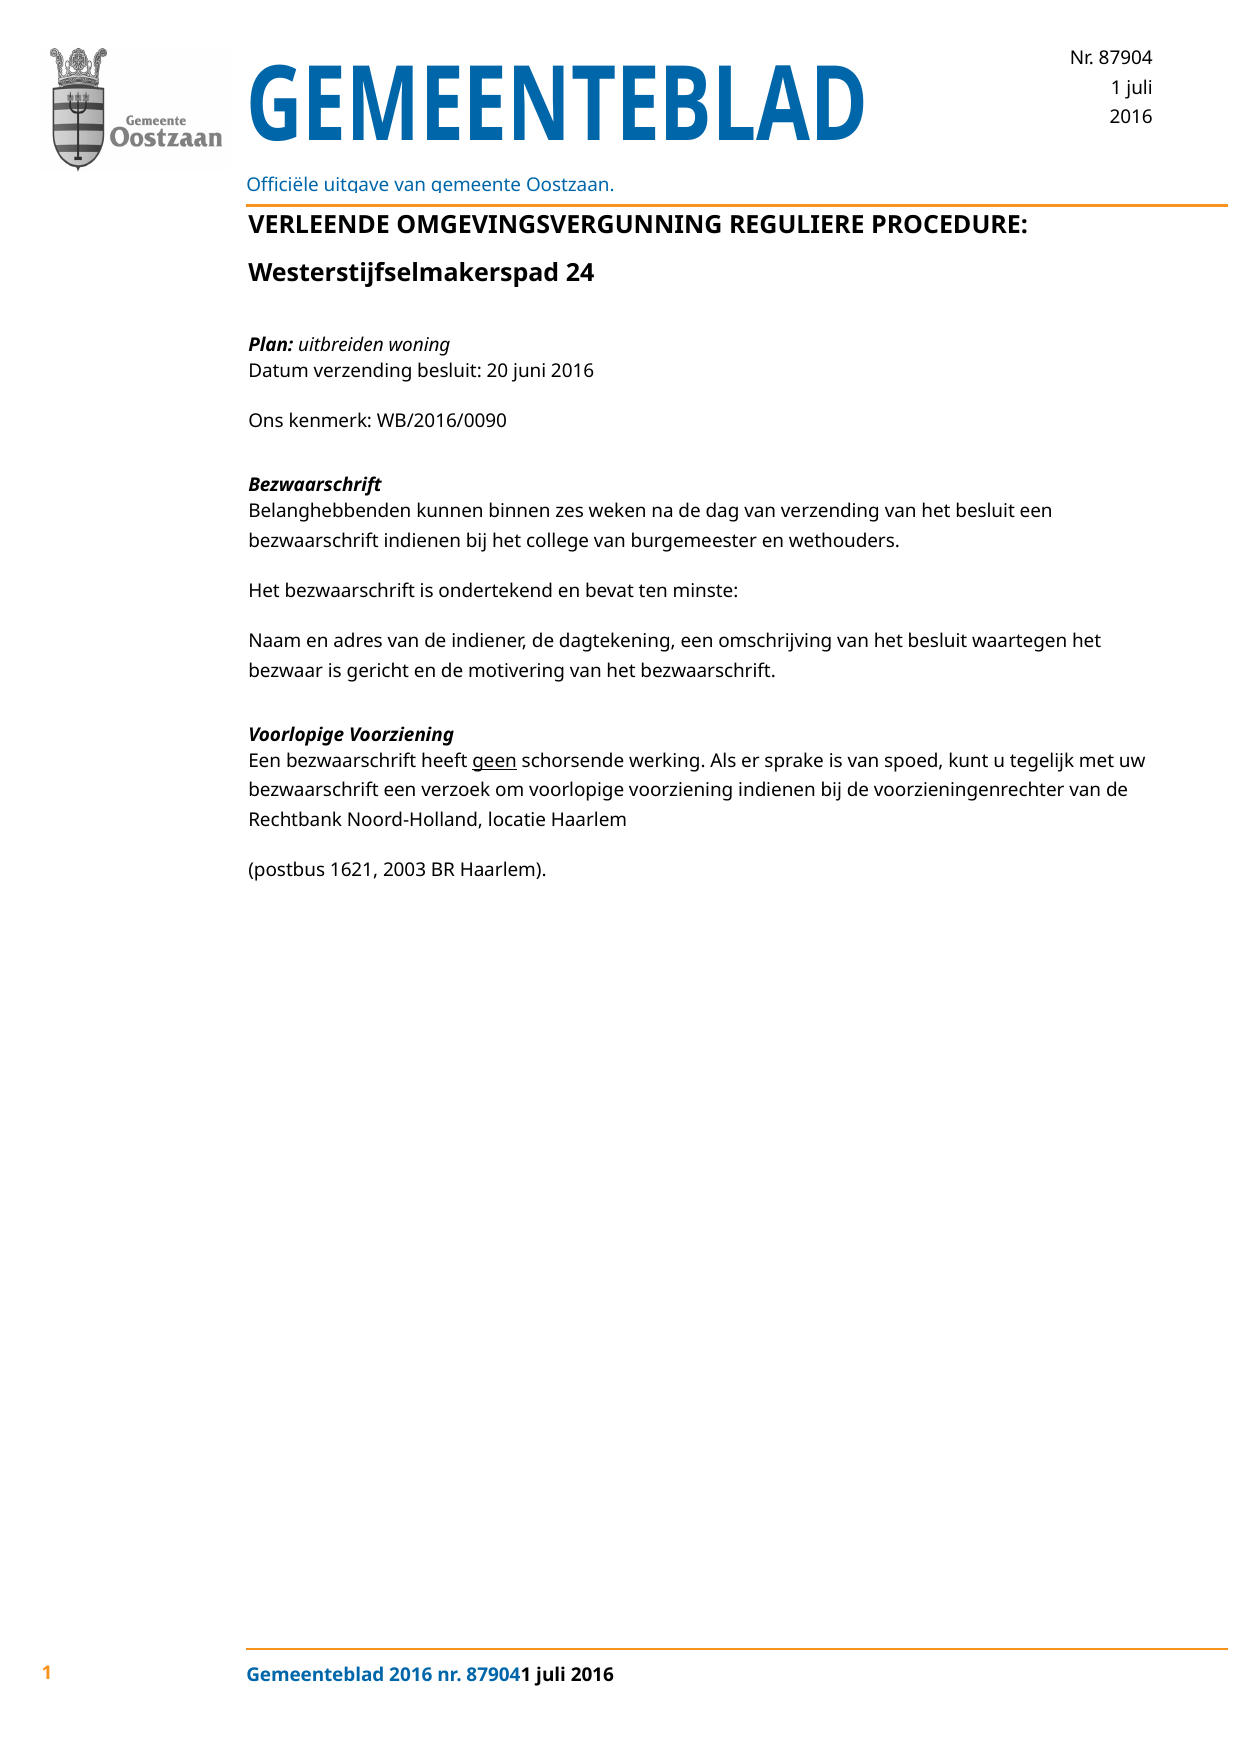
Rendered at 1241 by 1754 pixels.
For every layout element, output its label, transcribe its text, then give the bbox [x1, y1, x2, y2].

text Een bezwaarschrift heeft geen schorsende werking. Als er sprake is van spoed, kunt u tegelijk met uw bezwaarschrift een verzoek om voorlopige voorziening indienen bij de voorzieningenrechter van de Rechtbank Noord-Holland, locatie Haarlem [248, 747, 1152, 832]
text Ons kenmerk: WB/2016/0090 [248, 408, 1152, 433]
text Belanghebbenden kunnen binnen zes weken na de dag van verzending van het besluit een bezwaarschrift indienen bij het college van burgemeester en wethouders. [248, 497, 1152, 553]
text Datum verzending besluit: 20 juni 2016 [248, 357, 1152, 383]
text Naam en adres van de indiener, de dagtekening, een omschrijving van het besluit waartegen het bezwaar is gericht en de motivering van het bezwaarschrift. [248, 628, 1152, 683]
text Het bezwaarschrift is ondertekend en bevat ten minste: [248, 577, 1152, 603]
text Voorlopige Voorziening [248, 721, 1152, 747]
text Plan: uitbreiden woning [248, 331, 1152, 357]
text VERLEENDE OMGEVINGSVERGUNNING REGULIERE PROCEDURE: Westerstijfselmakerspad 24 [248, 207, 1152, 288]
text Bezwaarschrift [248, 472, 1152, 497]
picture [41, 47, 231, 172]
text (postbus 1621, 2003 BR Haarlem). [248, 857, 1152, 882]
